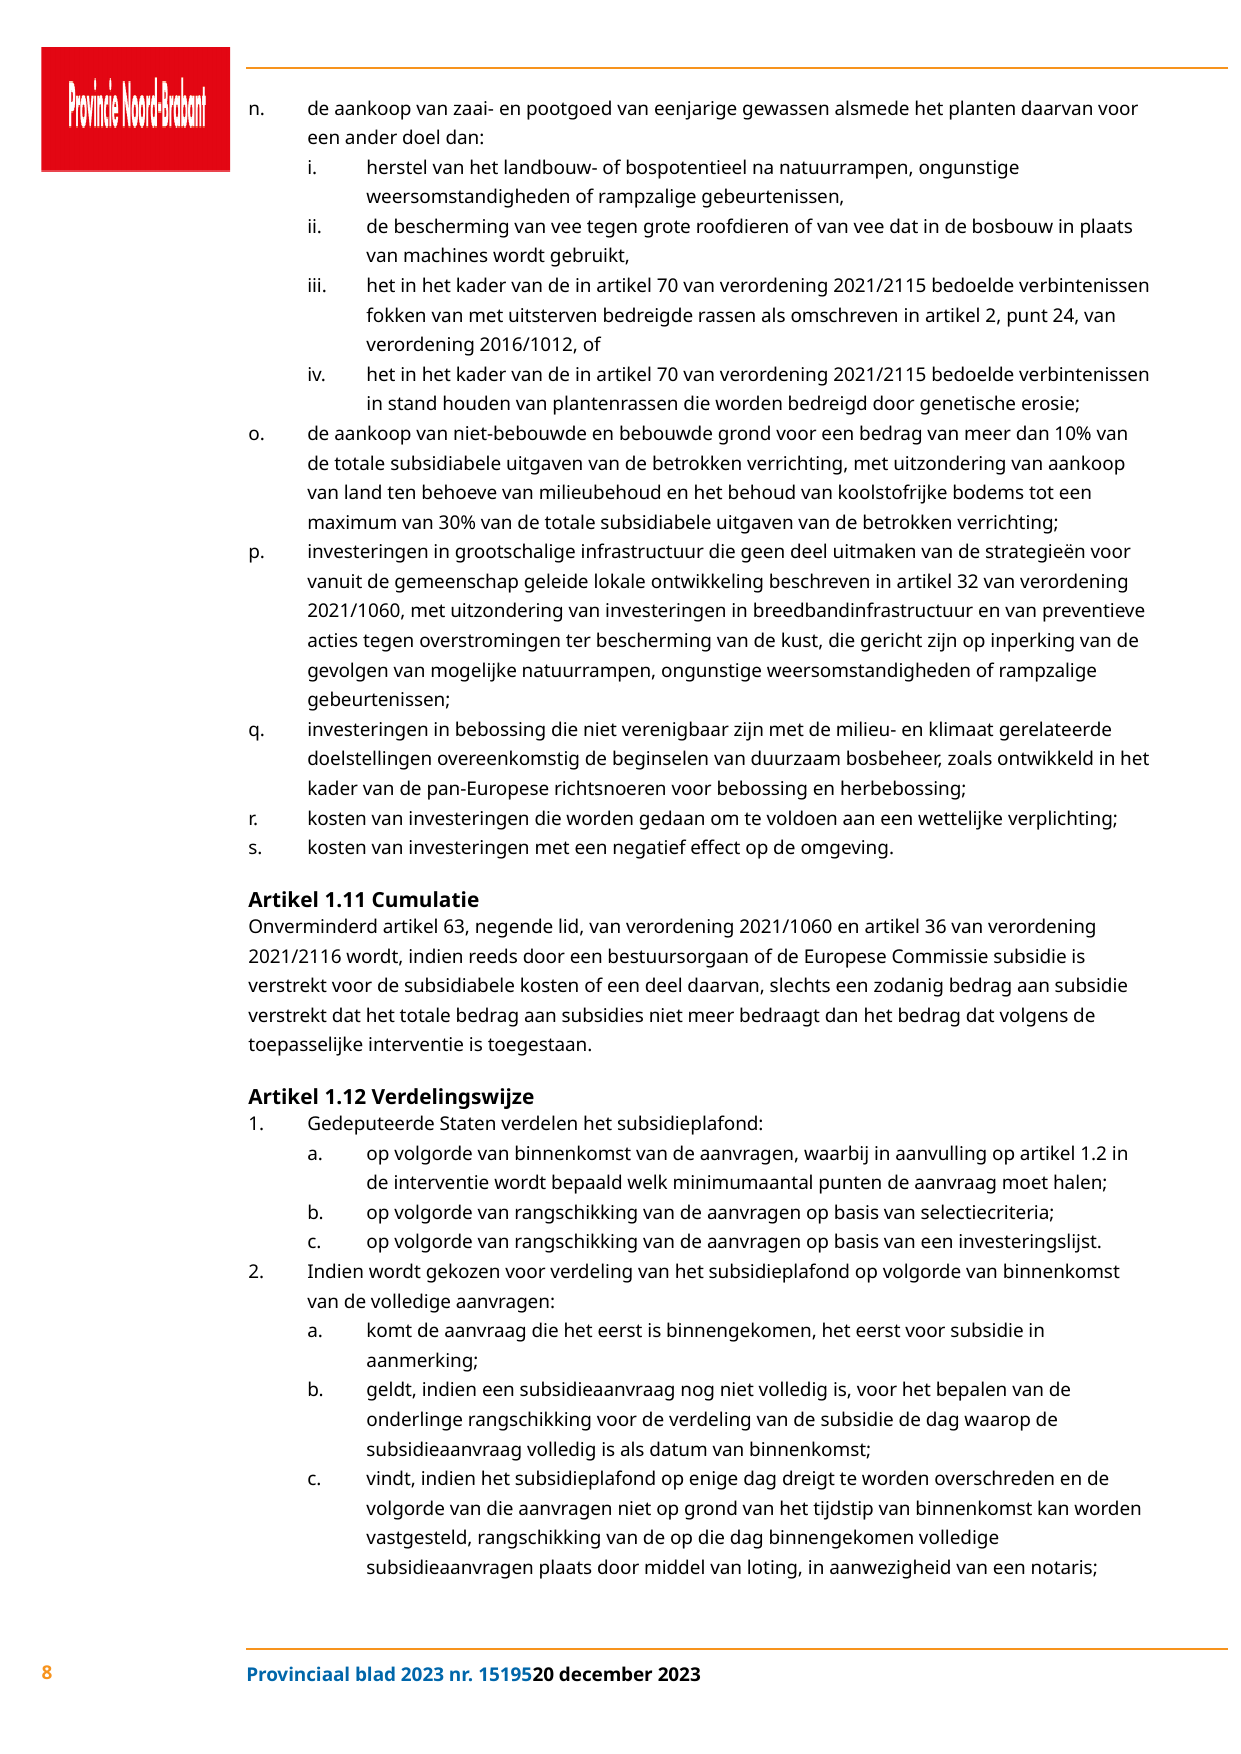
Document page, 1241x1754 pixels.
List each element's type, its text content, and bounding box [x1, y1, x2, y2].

list Indien wordt gekozen voor verdeling van het subsidieplafond op volgorde van binnenkomst van de volledige aanvragen: [248, 1258, 1152, 1314]
list geldt, indien een subsidieaanvraag nog niet volledig is, voor het bepalen van de onderlinge rangschikking voor de verdeling van de subsidie de dag waarop de subsidieaanvraag volledig is als datum van binnenkomst; [307, 1377, 1152, 1462]
list de aankoop van zaai- en pootgoed van eenjarige gewassen alsmede het planten daarvan voor een ander doel dan: [248, 95, 1152, 150]
list op volgorde van rangschikking van de aanvragen op basis van een investeringslijst. [307, 1229, 1152, 1254]
list herstel van het landbouw- of bospotentieel na natuurrampen, ongunstige weersomstandigheden of rampzalige gebeurtenissen, [307, 154, 1152, 209]
list op volgorde van rangschikking van de aanvragen op basis van selectiecriteria; [307, 1199, 1152, 1225]
list het in het kader van de in artikel 70 van verordening 2021/2115 bedoelde verbintenissen in stand houden van plantenrassen die worden bedreigd door genetische erosie; [307, 361, 1152, 416]
list de bescherming van vee tegen grote roofdieren of van vee dat in de bosbouw in plaats van machines wordt gebruikt, [307, 213, 1152, 268]
list Gedeputeerde Staten verdelen het subsidieplafond: [248, 1110, 1152, 1136]
list kosten van investeringen die worden gedaan om te voldoen aan een wettelijke verplichting; [248, 805, 1152, 831]
list komt de aanvraag die het eerst is binnengekomen, het eerst voor subsidie in aanmerking; [307, 1317, 1152, 1373]
picture [41, 47, 231, 172]
list vindt, indien het subsidieplafond op enige dag dreigt te worden overschreden en de volgorde van die aanvragen niet op grond van het tijdstip van binnenkomst kan worden vastgesteld, rangschikking van de op die dag binnengekomen volledige subsidieaanvragen plaats door middel van loting, in aanwezigheid van een notaris; [307, 1465, 1152, 1580]
list investeringen in bebossing die niet verenigbaar zijn met de milieu- en klimaat gerelateerde doelstellingen overeenkomstig de beginselen van duurzaam bosbeheer, zoals ontwikkeld in het kader van de pan-Europese richtsnoeren voor bebossing en herbebossing; [248, 716, 1152, 801]
list investeringen in grootschalige infrastructuur die geen deel uitmaken van de strategieën voor vanuit de gemeenschap geleide lokale ontwikkeling beschreven in artikel 32 van verordening 2021/1060, met uitzondering van investeringen in breedbandinfrastructuur en van preventieve acties tegen overstromingen ter bescherming van de kust, die gericht zijn op inperking van de gevolgen van mogelijke natuurrampen, ongunstige weersomstandigheden of rampzalige gebeurtenissen; [248, 538, 1152, 712]
list kosten van investeringen met een negatief effect op de omgeving. [248, 834, 1152, 860]
text Artikel 1.12 Verdelingswijze [248, 1082, 1152, 1110]
list het in het kader van de in artikel 70 van verordening 2021/2115 bedoelde verbintenissen fokken van met uitsterven bedreigde rassen als omschreven in artikel 2, punt 24, van verordening 2016/1012, of [307, 272, 1152, 357]
list op volgorde van binnenkomst van de aanvragen, waarbij in aanvulling op artikel 1.2 in de interventie wordt bepaald welk minimumaantal punten de aanvraag moet halen; [307, 1140, 1152, 1195]
text Onverminderd artikel 63, negende lid, van verordening 2021/1060 en artikel 36 van verordening 2021/2116 wordt, indien reeds door een bestuursorgaan of de Europese Commissie subsidie is verstrekt voor de subsidiabele kosten of een deel daarvan, slechts een zodanig bedrag aan subsidie verstrekt dat het totale bedrag aan subsidies niet meer bedraagt dan het bedrag dat volgens de toepasselijke interventie is toegestaan. [248, 913, 1152, 1057]
list de aankoop van niet-bebouwde en bebouwde grond voor een bedrag van meer dan 10% van de totale subsidiabele uitgaven van de betrokken verrichting, met uitzondering van aankoop van land ten behoeve van milieubehoud en het behoud van koolstofrijke bodems tot een maximum van 30% van de totale subsidiabele uitgaven van de betrokken verrichting; [248, 420, 1152, 535]
text Artikel 1.11 Cumulatie [248, 885, 1152, 913]
